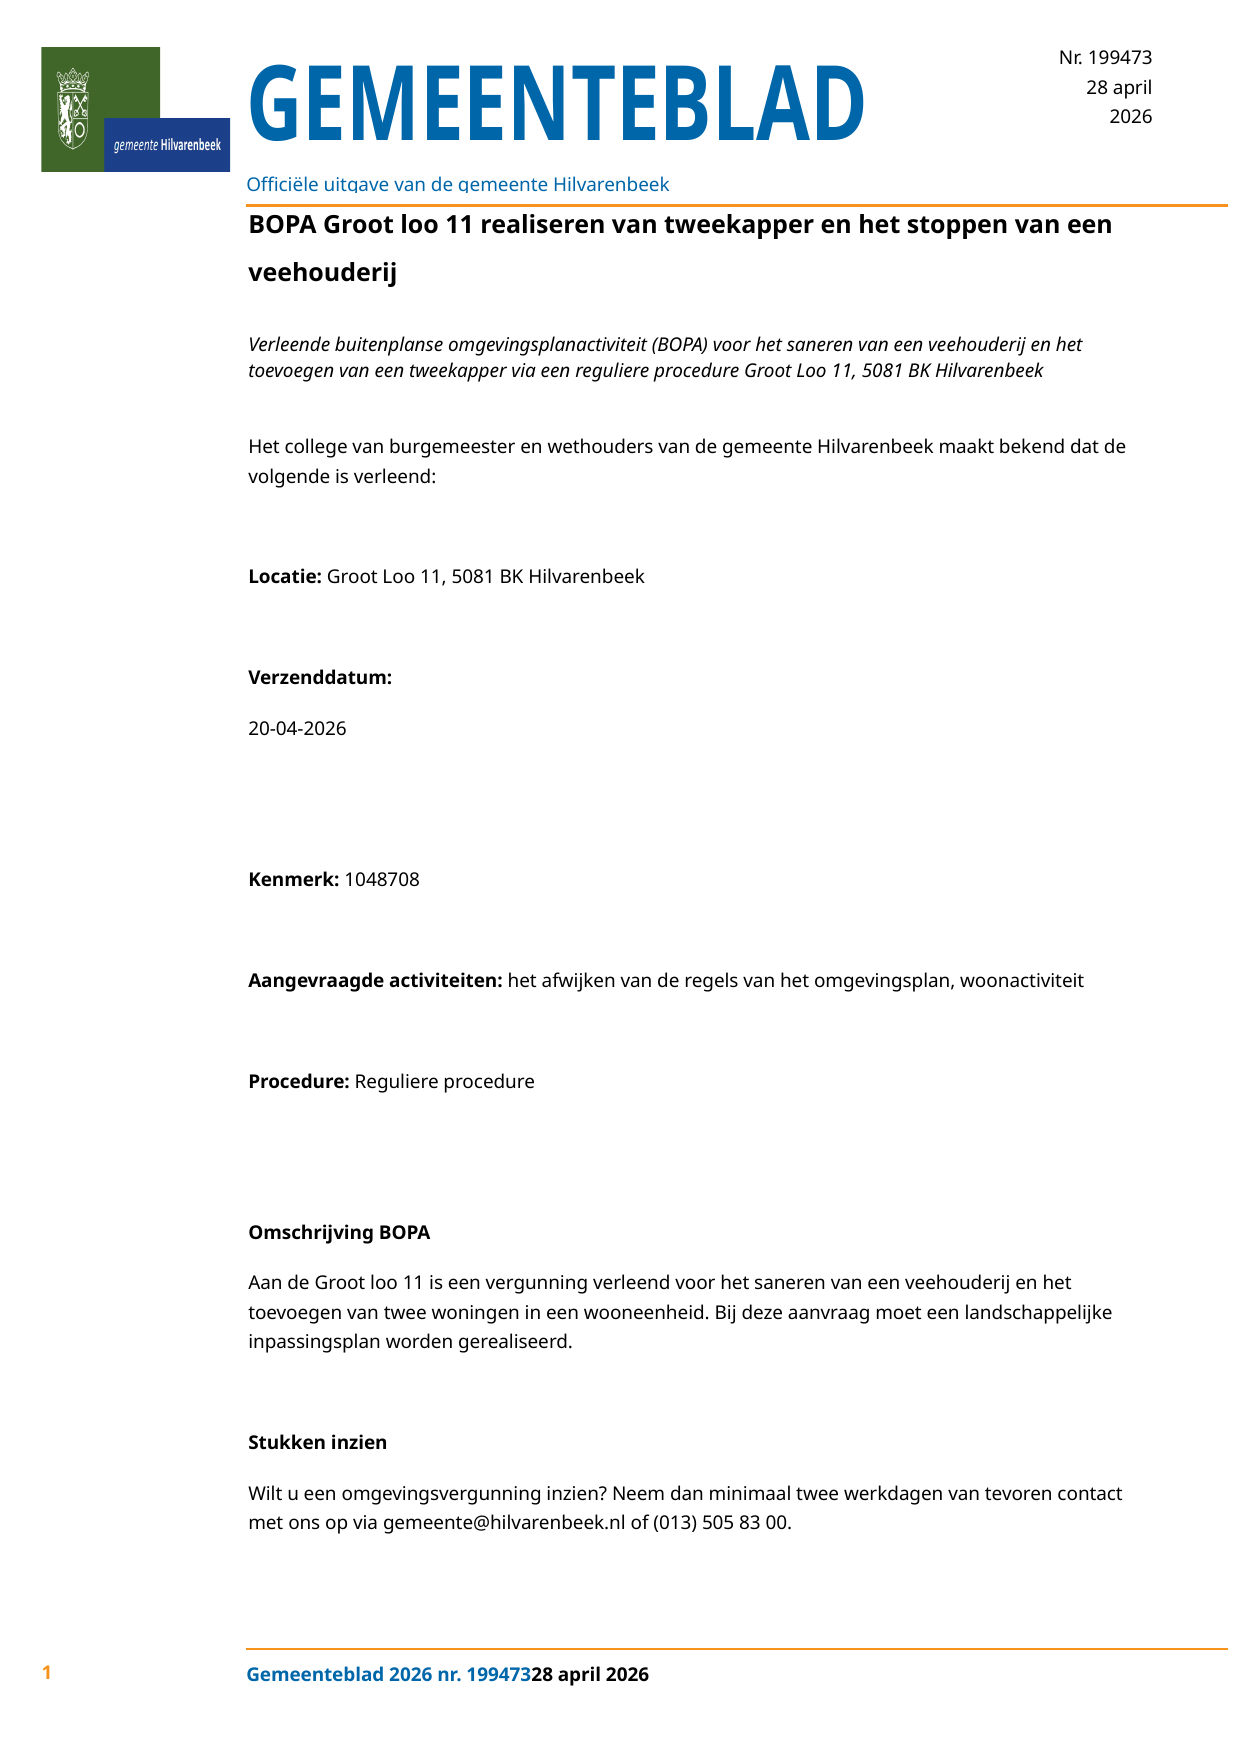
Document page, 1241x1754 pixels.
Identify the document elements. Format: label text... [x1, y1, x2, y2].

text 20-04-2026 [248, 715, 1152, 741]
text Locatie: Groot Loo 11, 5081 BK Hilvarenbeek [248, 564, 1152, 589]
text Verleende buitenplanse omgevingsplanactiviteit (BOPA) voor het saneren van een veehouderij en het toevoegen van een tweekapper via een reguliere procedure Groot Loo 11, 5081 BK Hilvarenbeek [248, 331, 1152, 383]
text Aangevraagde activiteiten: het afwijken van de regels van het omgevingsplan, woonactiviteit [248, 967, 1152, 993]
text Aan de Groot loo 11 is een vergunning verleend voor het saneren van een veehouderij en het toevoegen van twee woningen in een wooneenheid. Bij deze aanvraag moet een landschappelijke inpassingsplan worden gerealiseerd. [248, 1269, 1152, 1354]
text Wilt u een omgevingsvergunning inzien? Neem dan minimaal twee werkdagen van tevoren contact met ons op via gemeente@hilvarenbeek.nl of (013) 505 83 00. [248, 1480, 1152, 1535]
text Kenmerk: 1048708 [248, 866, 1152, 892]
text Verzenddatum: [248, 664, 1152, 690]
picture [41, 47, 231, 172]
text Omschrijving BOPA [248, 1219, 1152, 1245]
text Stukken inzien [248, 1429, 1152, 1455]
text Procedure: Reguliere procedure [248, 1068, 1152, 1094]
text Het college van burgemeester en wethouders van de gemeente Hilvarenbeek maakt bekend dat de volgende is verleend: [248, 433, 1152, 489]
text BOPA Groot loo 11 realiseren van tweekapper en het stoppen van een veehouderij [248, 207, 1152, 288]
